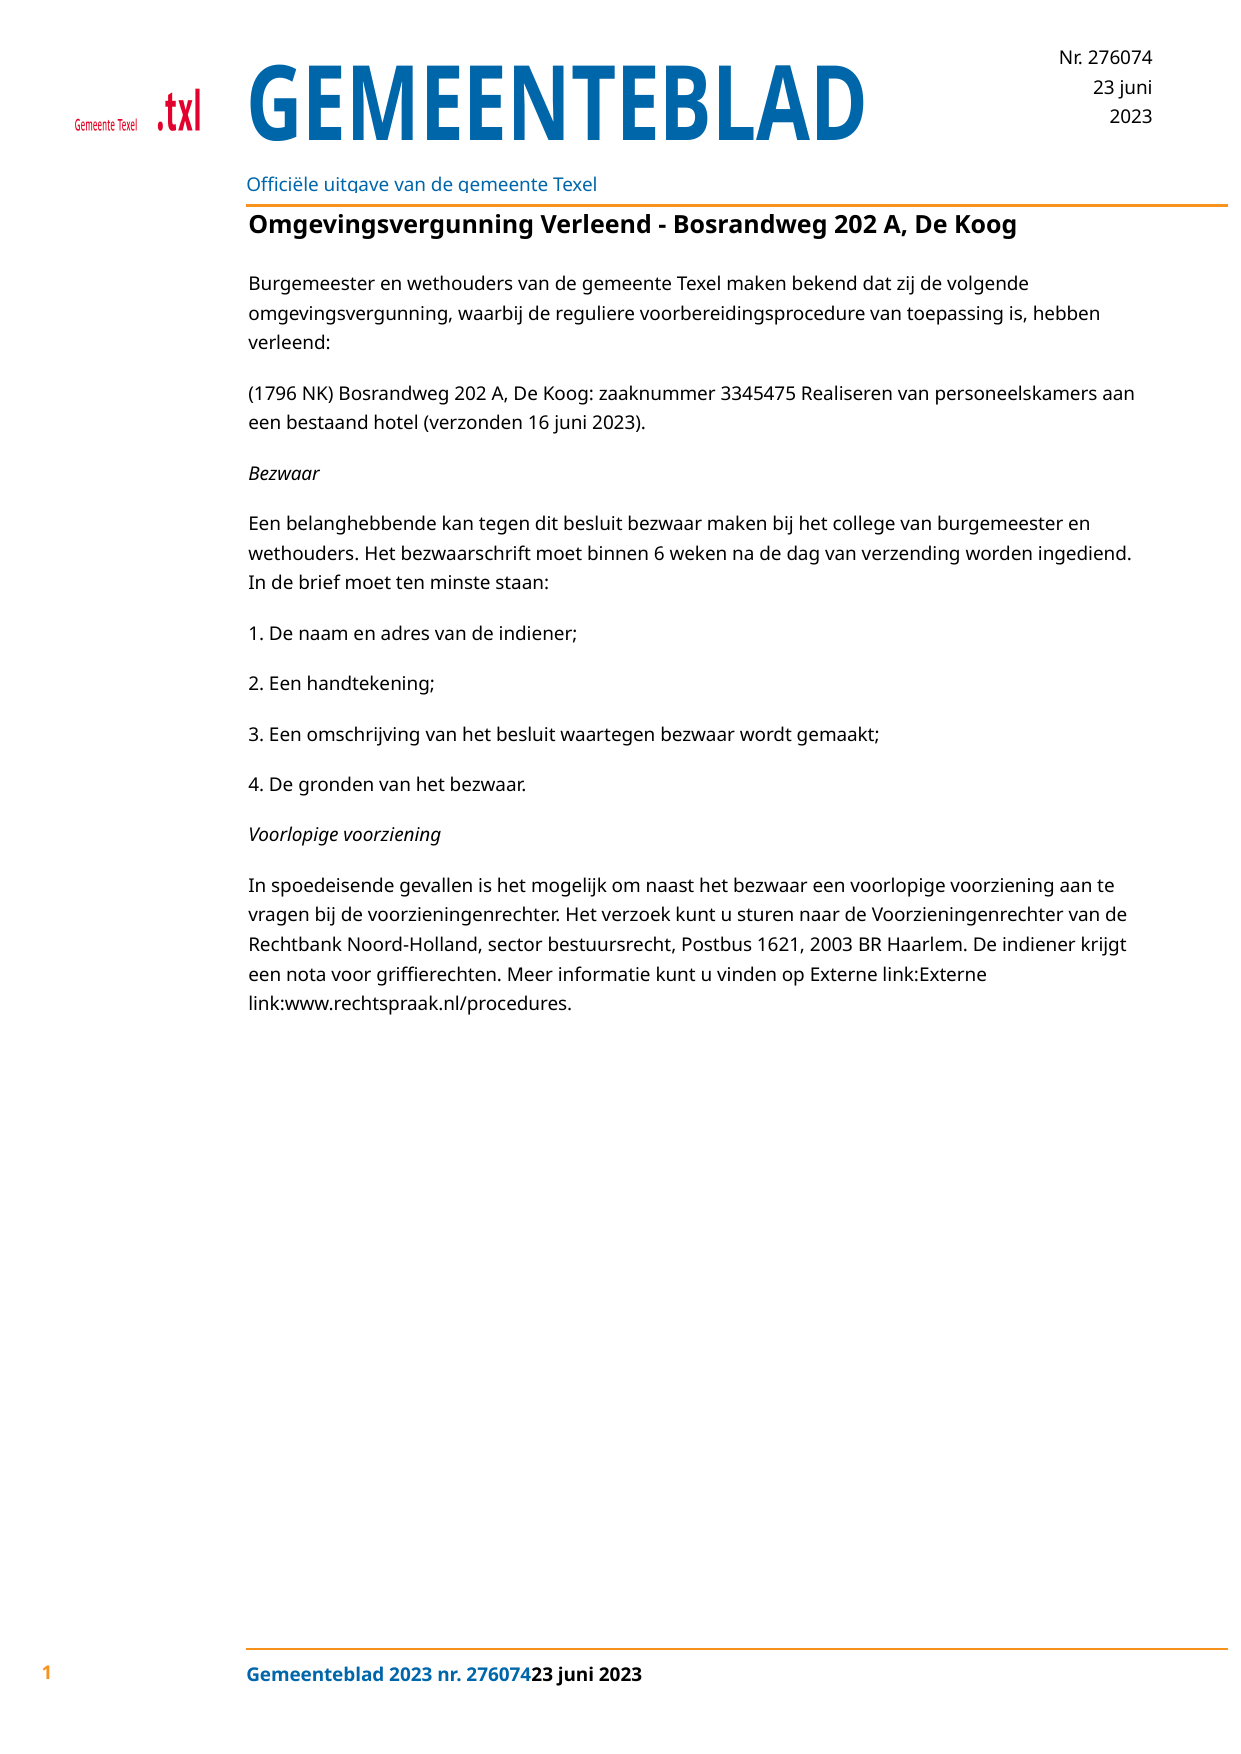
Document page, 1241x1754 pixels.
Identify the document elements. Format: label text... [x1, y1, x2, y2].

text Bezwaar [248, 460, 1152, 486]
picture [41, 47, 231, 172]
text In spoedeisende gevallen is het mogelijk om naast het bezwaar een voorlopige voorziening aan te vragen bij de voorzieningenrechter. Het verzoek kunt u sturen naar de Voorzieningenrechter van de Rechtbank Noord-Holland, sector bestuursrecht, Postbus 1621, 2003 BR Haarlem. De indiener krijgt een nota voor griffierechten. Meer informatie kunt u vinden op Externe link:Externe link:www.rechtspraak.nl/procedures. [248, 872, 1152, 1016]
text 3. Een omschrijving van het besluit waartegen bezwaar wordt gemaakt; [248, 721, 1152, 746]
text 2. Een handtekening; [248, 670, 1152, 696]
text Een belanghebbende kan tegen dit besluit bezwaar maken bij het college van burgemeester en wethouders. Het bezwaarschrift moet binnen 6 weken na de dag van verzending worden ingediend. In de brief moet ten minste staan: [248, 510, 1152, 595]
text Burgemeester en wethouders van de gemeente Texel maken bekend dat zij de volgende omgevingsvergunning, waarbij de reguliere voorbereidingsprocedure van toepassing is, hebben verleend: [248, 270, 1152, 355]
text (1796 NK) Bosrandweg 202 A, De Koog: zaaknummer 3345475 Realiseren van personeelskamers aan een bestaand hotel (verzonden 16 juni 2023). [248, 380, 1152, 435]
text 1. De naam en adres van de indiener; [248, 620, 1152, 646]
text Omgevingsvergunning Verleend - Bosrandweg 202 A, De Koog [248, 207, 1152, 241]
text Voorlopige voorziening [248, 822, 1152, 847]
text 4. De gronden van het bezwaar. [248, 771, 1152, 797]
